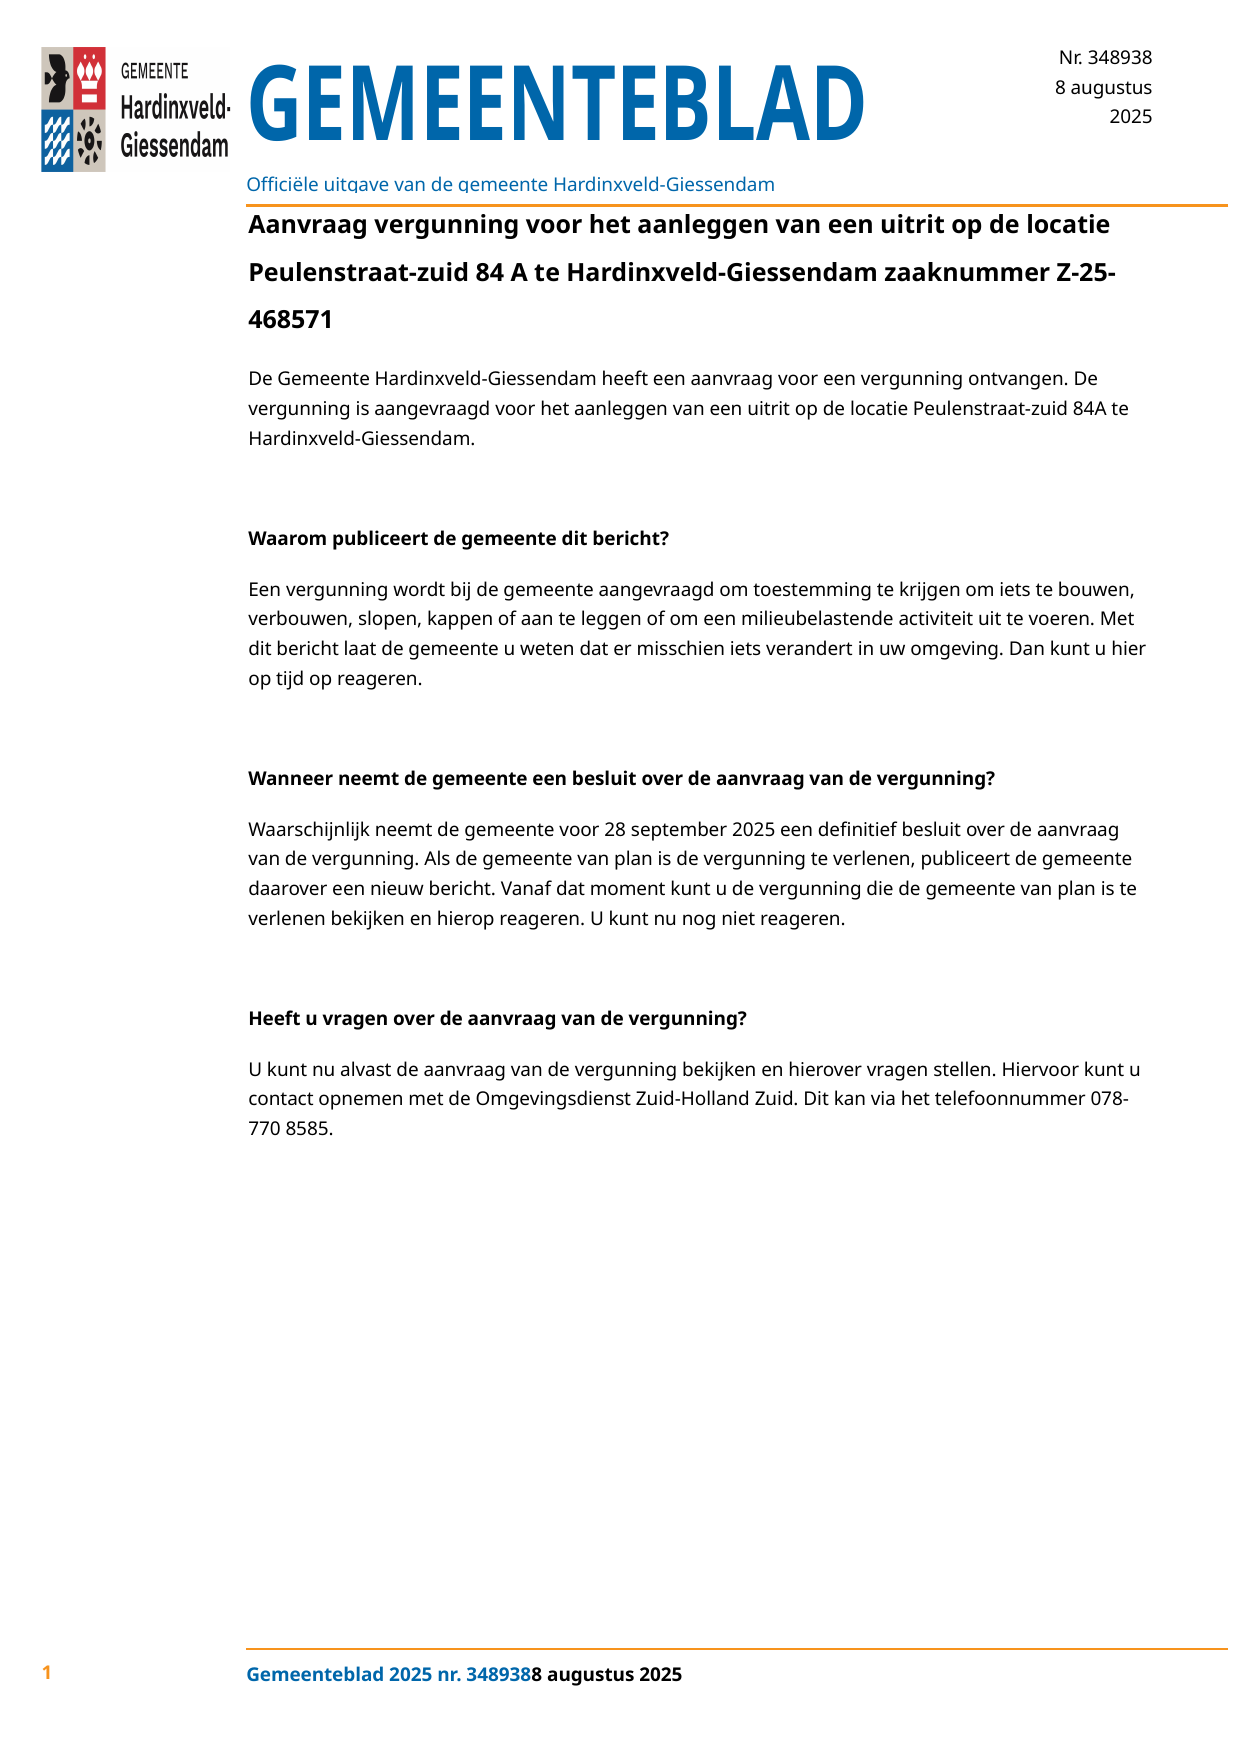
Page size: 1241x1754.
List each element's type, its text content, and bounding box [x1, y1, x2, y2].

text Waarschijnlijk neemt de gemeente voor 28 september 2025 een definitief besluit over de aanvraag van de vergunning. Als de gemeente van plan is de vergunning te verlenen, publiceert de gemeente daarover een nieuw bericht. Vanaf dat moment kunt u de vergunning die de gemeente van plan is te verlenen bekijken en hierop reageren. U kunt nu nog niet reageren. [248, 816, 1152, 930]
text Een vergunning wordt bij de gemeente aangevraagd om toestemming te krijgen om iets te bouwen, verbouwen, slopen, kappen of aan te leggen of om een milieubelastende activiteit uit te voeren. Met dit bericht laat de gemeente u weten dat er misschien iets verandert in uw omgeving. Dan kunt u hier op tijd op reageren. [248, 576, 1152, 690]
text Aanvraag vergunning voor het aanleggen van een uitrit op de locatie Peulenstraat-zuid 84 A te Hardinxveld-Giessendam zaaknummer Z-25-468571 [248, 207, 1152, 336]
text De Gemeente Hardinxveld-Giessendam heeft een aanvraag voor een vergunning ontvangen. De vergunning is aangevraagd voor het aanleggen van een uitrit op de locatie Peulenstraat-zuid 84A te Hardinxveld-Giessendam. [248, 366, 1152, 450]
picture [41, 47, 231, 172]
text U kunt nu alvast de aanvraag van de vergunning bekijken en hierover vragen stellen. Hiervoor kunt u contact opnemen met de Omgevingsdienst Zuid-Holland Zuid. Dit kan via het telefoonnummer 078-770 8585. [248, 1056, 1152, 1141]
text Wanneer neemt de gemeente een besluit over de aanvraag van de vergunning? [248, 766, 1152, 791]
text Waarom publiceert de gemeente dit bericht? [248, 526, 1152, 551]
text Heeft u vragen over de aanvraag van de vergunning? [248, 1006, 1152, 1031]
